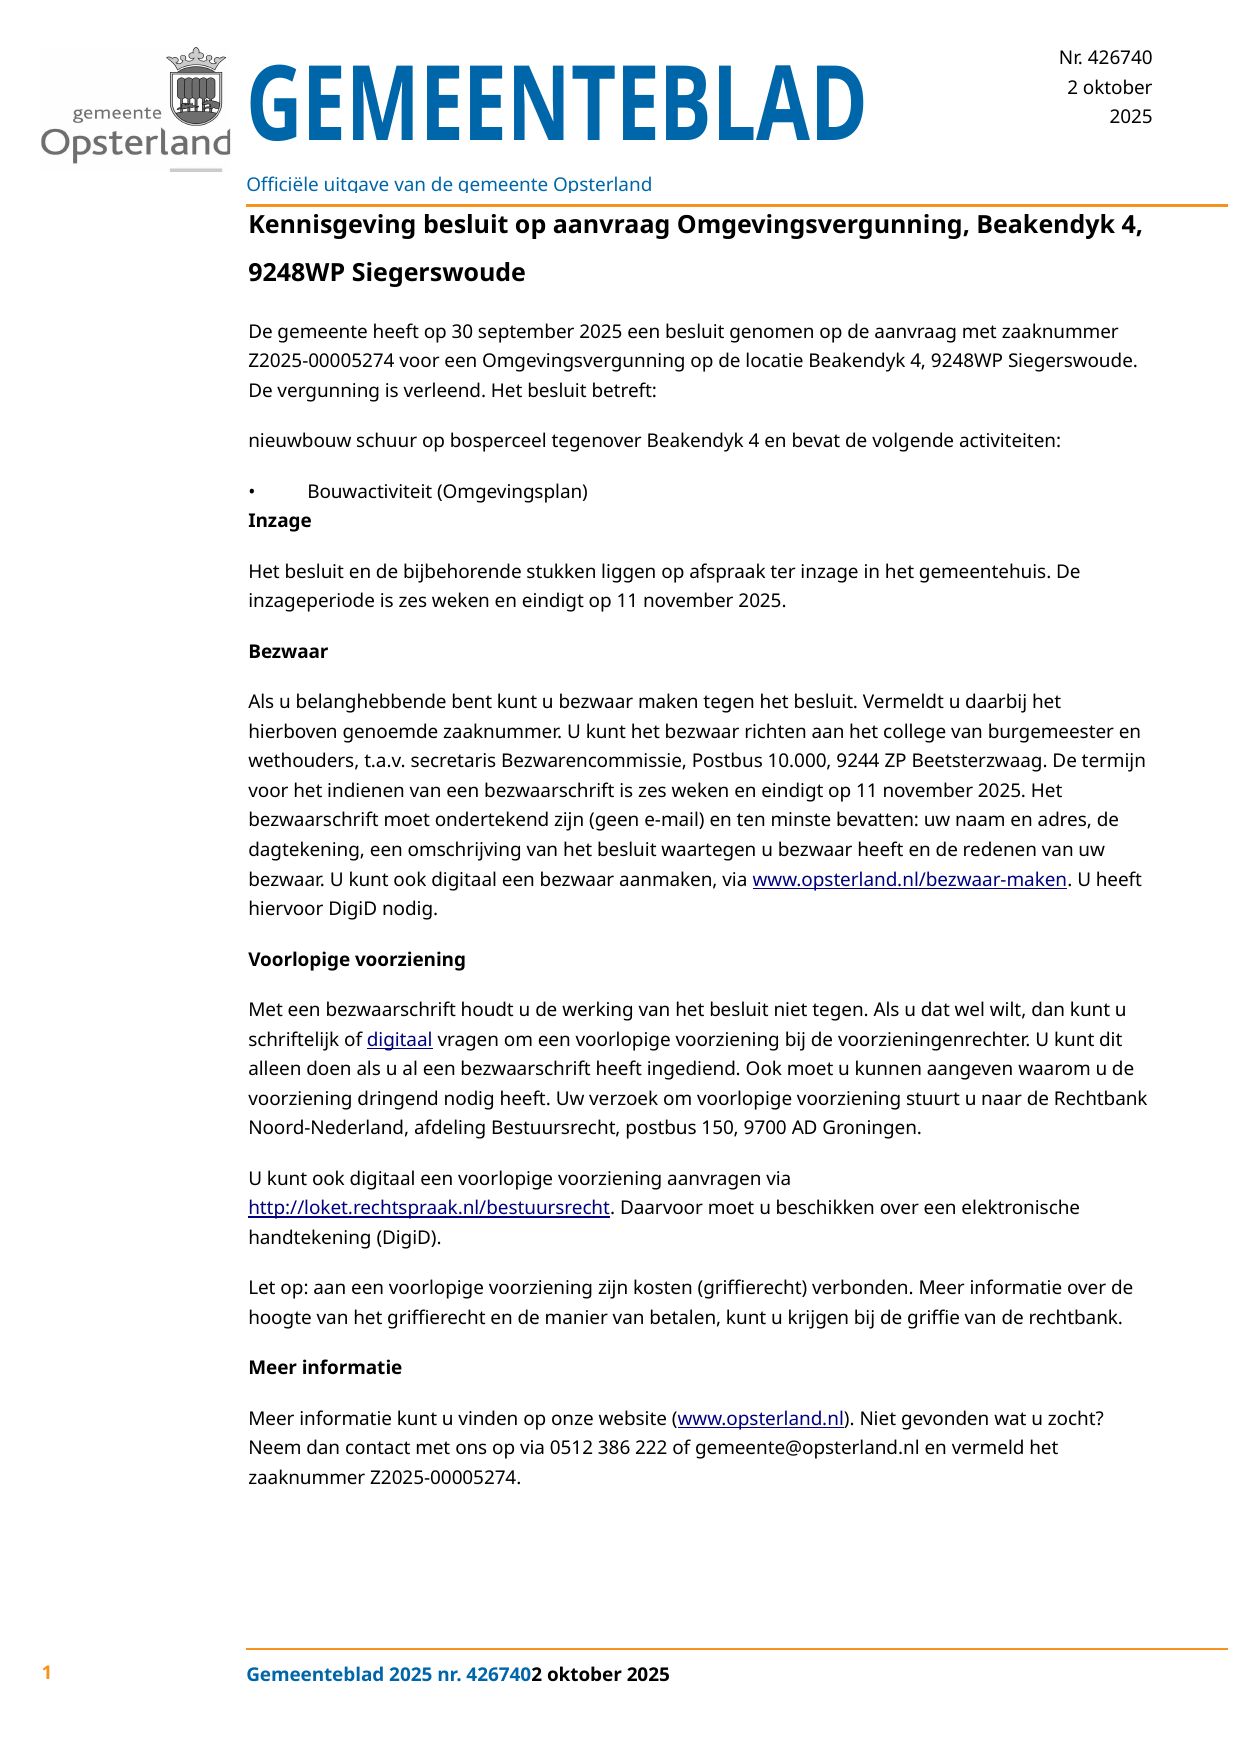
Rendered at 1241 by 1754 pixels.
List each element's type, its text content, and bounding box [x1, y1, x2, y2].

text U kunt ook digitaal een voorlopige voorziening aanvragen via http://loket.rechtspraak.nl/bestuursrecht. Daarvoor moet u beschikken over een elektronische handtekening (DigiD). [248, 1165, 1152, 1250]
text Het besluit en de bijbehorende stukken liggen op afspraak ter inzage in het gemeentehuis. De inzageperiode is zes weken en eindigt op 11 november 2025. [248, 558, 1152, 613]
text Meer informatie [248, 1354, 1152, 1380]
text Voorlopige voorziening [248, 946, 1152, 972]
text Meer informatie kunt u vinden op onze website (www.opsterland.nl). Niet gevonden wat u zocht? Neem dan contact met ons op via 0512 386 222 of gemeente@opsterland.nl en vermeld het zaaknummer Z2025-00005274. [248, 1405, 1152, 1490]
text nieuwbouw schuur op bosperceel tegenover Beakendyk 4 en bevat de volgende activiteiten: [248, 427, 1152, 453]
list Bouwactiviteit (Omgevingsplan) [248, 478, 1152, 504]
text Bezwaar [248, 638, 1152, 664]
text Inzage [248, 507, 1152, 533]
text Met een bezwaarschrift houdt u de werking van het besluit niet tegen. Als u dat wel wilt, dan kunt u schriftelijk of digitaal vragen om een voorlopige voorziening bij de voorzieningenrechter. U kunt dit alleen doen als u al een bezwaarschrift heeft ingediend. Ook moet u kunnen aangeven waarom u de voorziening dringend nodig heeft. Uw verzoek om voorlopige voorziening stuurt u naar de Rechtbank Noord-Nederland, afdeling Bestuursrecht, postbus 150, 9700 AD Groningen. [248, 996, 1152, 1140]
text Let op: aan een voorlopige voorziening zijn kosten (griffierecht) verbonden. Meer informatie over de hoogte van het griffierecht en de manier van betalen, kunt u krijgen bij de griffie van de rechtbank. [248, 1274, 1152, 1330]
text De gemeente heeft op 30 september 2025 een besluit genomen op de aanvraag met zaaknummer Z2025-00005274 voor een Omgevingsvergunning op de locatie Beakendyk 4, 9248WP Siegerswoude. De vergunning is verleend. Het besluit betreft: [248, 318, 1152, 403]
picture [41, 47, 231, 172]
text Kennisgeving besluit op aanvraag Omgevingsvergunning, Beakendyk 4, 9248WP Siegerswoude [248, 207, 1152, 288]
text Als u belanghebbende bent kunt u bezwaar maken tegen het besluit. Vermeldt u daarbij het hierboven genoemde zaaknummer. U kunt het bezwaar richten aan het college van burgemeester en wethouders, t.a.v. secretaris Bezwarencommissie, Postbus 10.000, 9244 ZP Beetsterzwaag. De termijn voor het indienen van een bezwaarschrift is zes weken en eindigt op 11 november 2025. Het bezwaarschrift moet ondertekend zijn (geen e-mail) en ten minste bevatten: uw naam en adres, de dagtekening, een omschrijving van het besluit waartegen u bezwaar heeft en de redenen van uw bezwaar. U kunt ook digitaal een bezwaar aanmaken, via www.opsterland.nl/bezwaar-maken. U heeft hiervoor DigiD nodig. [248, 688, 1152, 921]
